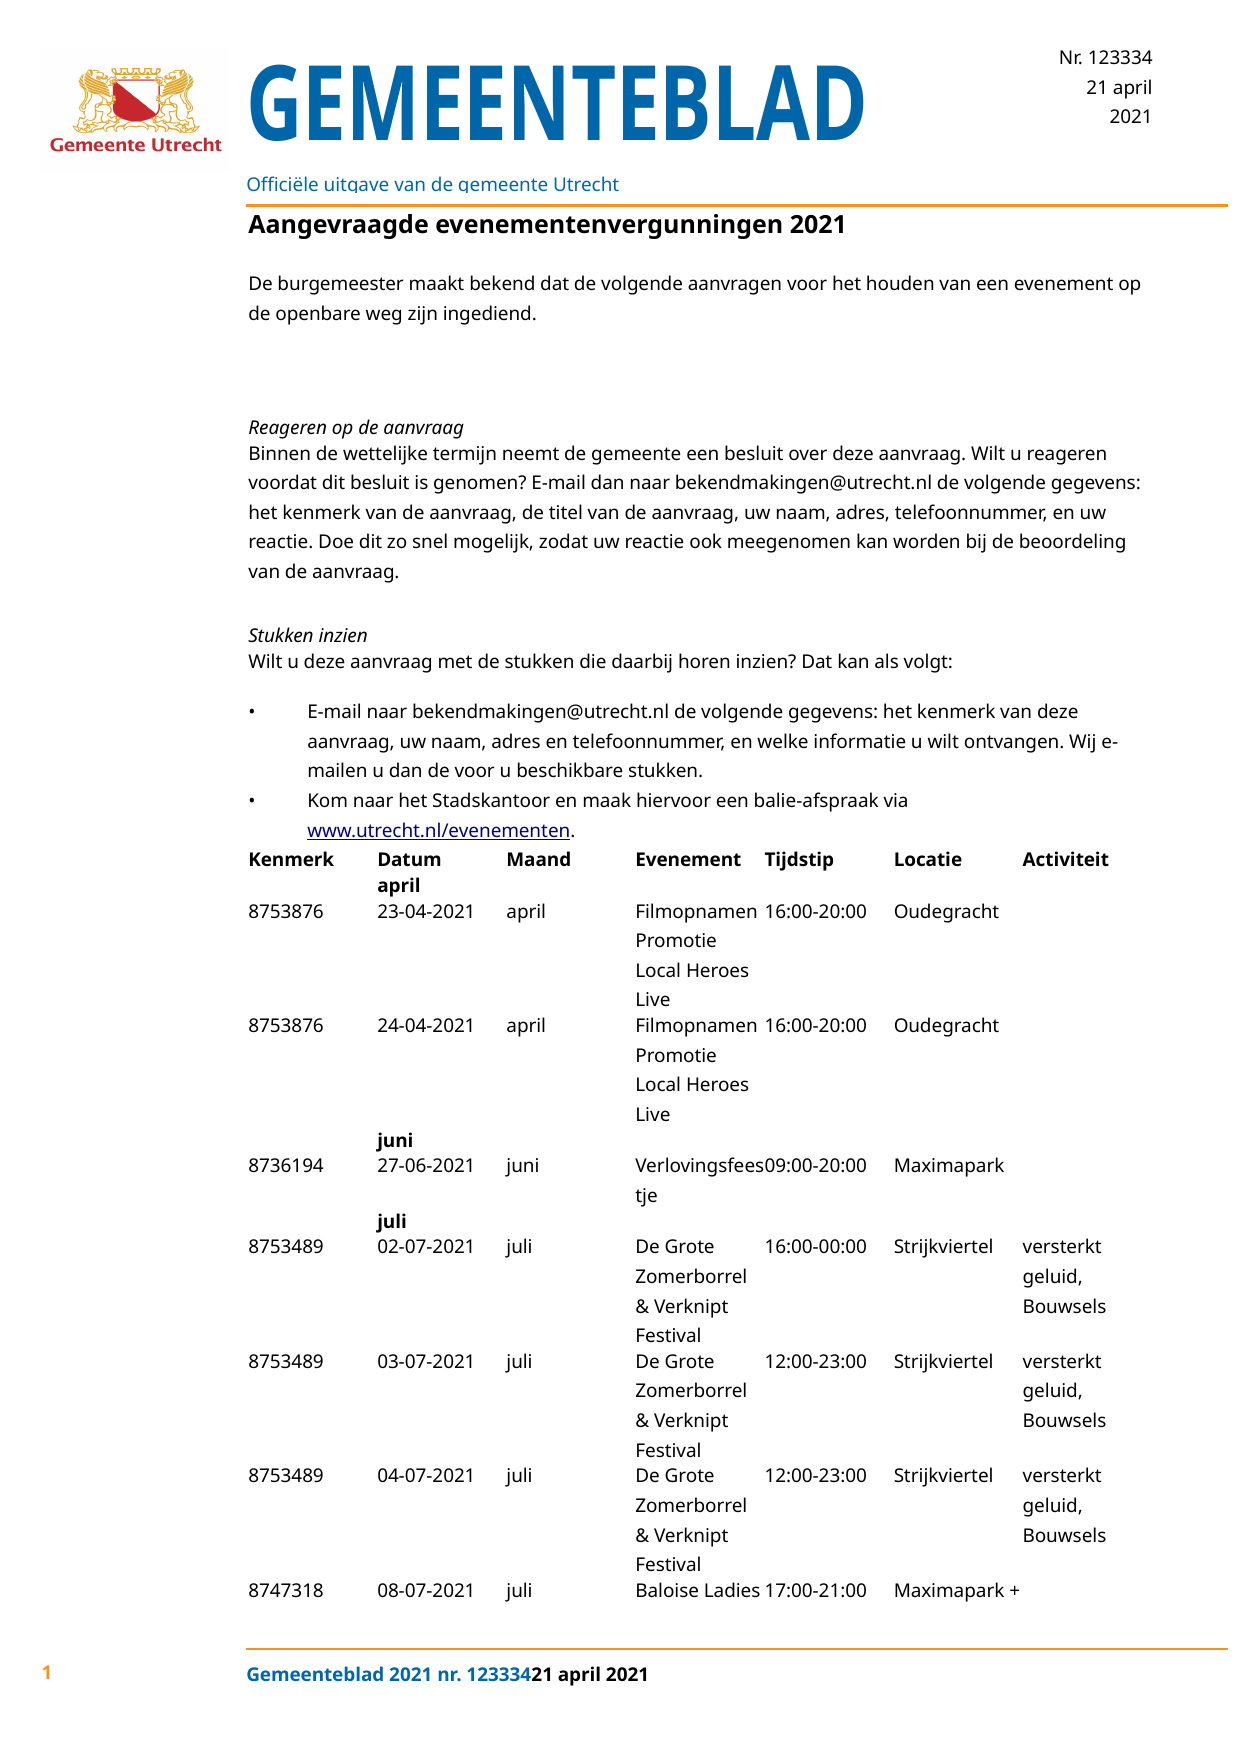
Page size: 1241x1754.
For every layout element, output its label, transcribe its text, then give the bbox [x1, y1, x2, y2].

table_cell Filmopnamen Promotie Local Heroes Live [635, 1013, 764, 1127]
table_cell Strijkviertel [894, 1463, 1022, 1577]
table_cell 8753489 [248, 1463, 377, 1577]
table_header Locatie [894, 846, 1022, 872]
picture [41, 47, 231, 172]
table_cell [635, 1208, 764, 1234]
table_cell [894, 872, 1022, 898]
table_cell [506, 872, 635, 898]
table_cell april [377, 872, 506, 898]
table_cell 8747318 [248, 1577, 377, 1603]
list E-mail naar bekendmakingen@utrecht.nl de volgende gegevens: het kenmerk van deze aanvraag, uw naam, adres en telefoonnummer, en welke informatie u wilt ontvangen. Wij e-mailen u dan de voor u beschikbare stukken. [248, 698, 1152, 783]
table_header Tijdstip [764, 846, 893, 872]
table_cell [764, 1127, 893, 1153]
table_cell Strijkviertel [894, 1348, 1022, 1463]
list Kom naar het Stadskantoor en maak hiervoor een balie-afspraak via www.utrecht.nl/evenementen. [248, 787, 1152, 842]
table_cell Maximapark + [894, 1577, 1022, 1603]
table_cell [506, 1208, 635, 1234]
table_cell 8753489 [248, 1348, 377, 1463]
table_cell [1023, 1127, 1152, 1153]
table_cell 8753489 [248, 1234, 377, 1348]
table_header Activiteit [1023, 846, 1152, 872]
table_header Kenmerk [248, 846, 377, 872]
table_cell juni [506, 1153, 635, 1208]
text Wilt u deze aanvraag met de stukken die daarbij horen inzien? Dat kan als volgt: [248, 648, 1152, 674]
table_cell 27-06-2021 [377, 1153, 506, 1208]
table_cell versterkt geluid, Bouwsels [1023, 1348, 1152, 1463]
table_cell 8753876 [248, 1013, 377, 1127]
text De burgemeester maakt bekend dat de volgende aanvragen voor het houden van een evenement op de openbare weg zijn ingediend. [248, 270, 1152, 326]
table_cell 8736194 [248, 1153, 377, 1208]
text Stukken inzien [248, 622, 1152, 648]
table_cell [506, 1127, 635, 1153]
table_cell juli [506, 1463, 635, 1577]
table_header Datum [377, 846, 506, 872]
table_cell 8753876 [248, 898, 377, 1012]
table_cell [1023, 1153, 1152, 1208]
table_cell [764, 872, 893, 898]
table_cell 23-04-2021 [377, 898, 506, 1012]
table_cell [635, 1127, 764, 1153]
table_cell Oudegracht [894, 1013, 1022, 1127]
table_cell juli [377, 1208, 506, 1234]
table_cell Maximapark [894, 1153, 1022, 1208]
table_cell [894, 1127, 1022, 1153]
table_cell 09:00-20:00 [764, 1153, 893, 1208]
table_cell Oudegracht [894, 898, 1022, 1012]
text Aangevraagde evenementenvergunningen 2021 [248, 207, 1152, 241]
text Reageren op de aanvraag [248, 414, 1152, 440]
table_cell 08-07-2021 [377, 1577, 506, 1603]
table_cell De Grote Zomerborrel & Verknipt Festival [635, 1348, 764, 1463]
table_cell april [506, 1013, 635, 1127]
table_header Maand [506, 846, 635, 872]
table_cell juli [506, 1577, 635, 1603]
table_cell Filmopnamen Promotie Local Heroes Live [635, 898, 764, 1012]
table_cell 24-04-2021 [377, 1013, 506, 1127]
table_cell [248, 872, 377, 898]
table_cell [1023, 1208, 1152, 1234]
table_cell Baloise Ladies [635, 1577, 764, 1603]
table_cell 04-07-2021 [377, 1463, 506, 1577]
table_cell 12:00-23:00 [764, 1348, 893, 1463]
table_cell [1023, 898, 1152, 1012]
table_cell De Grote Zomerborrel & Verknipt Festival [635, 1463, 764, 1577]
table_cell 16:00-20:00 [764, 1013, 893, 1127]
table_cell versterkt geluid, Bouwsels [1023, 1463, 1152, 1577]
text Binnen de wettelijke termijn neemt de gemeente een besluit over deze aanvraag. Wilt u reageren voordat dit besluit is genomen? E-mail dan naar bekendmakingen@utrecht.nl de volgende gegevens: het kenmerk van de aanvraag, de titel van de aanvraag, uw naam, adres, telefoonnummer, en uw reactie. Doe dit zo snel mogelijk, zodat uw reactie ook meegenomen kan worden bij de beoordeling van de aanvraag. [248, 440, 1152, 584]
table_cell [248, 1127, 377, 1153]
table_header Evenement [635, 846, 764, 872]
table_cell juli [506, 1234, 635, 1348]
table_cell 17:00-21:00 [764, 1577, 893, 1603]
table_cell 16:00-20:00 [764, 898, 893, 1012]
table_cell versterkt geluid, Bouwsels [1023, 1234, 1152, 1348]
table_cell [894, 1208, 1022, 1234]
table_cell april [506, 898, 635, 1012]
table_cell De Grote Zomerborrel & Verknipt Festival [635, 1234, 764, 1348]
table_cell [1023, 1577, 1152, 1603]
table_cell [764, 1208, 893, 1234]
table_cell juni [377, 1127, 506, 1153]
table_cell 12:00-23:00 [764, 1463, 893, 1577]
table_cell 03-07-2021 [377, 1348, 506, 1463]
table_cell Strijkviertel [894, 1234, 1022, 1348]
table_cell Verlovingsfeestje [635, 1153, 764, 1208]
table_cell juli [506, 1348, 635, 1463]
table_cell 02-07-2021 [377, 1234, 506, 1348]
table_cell [248, 1208, 377, 1234]
table_cell 16:00-00:00 [764, 1234, 893, 1348]
table_cell [635, 872, 764, 898]
table_cell [1023, 872, 1152, 898]
table_cell [1023, 1013, 1152, 1127]
